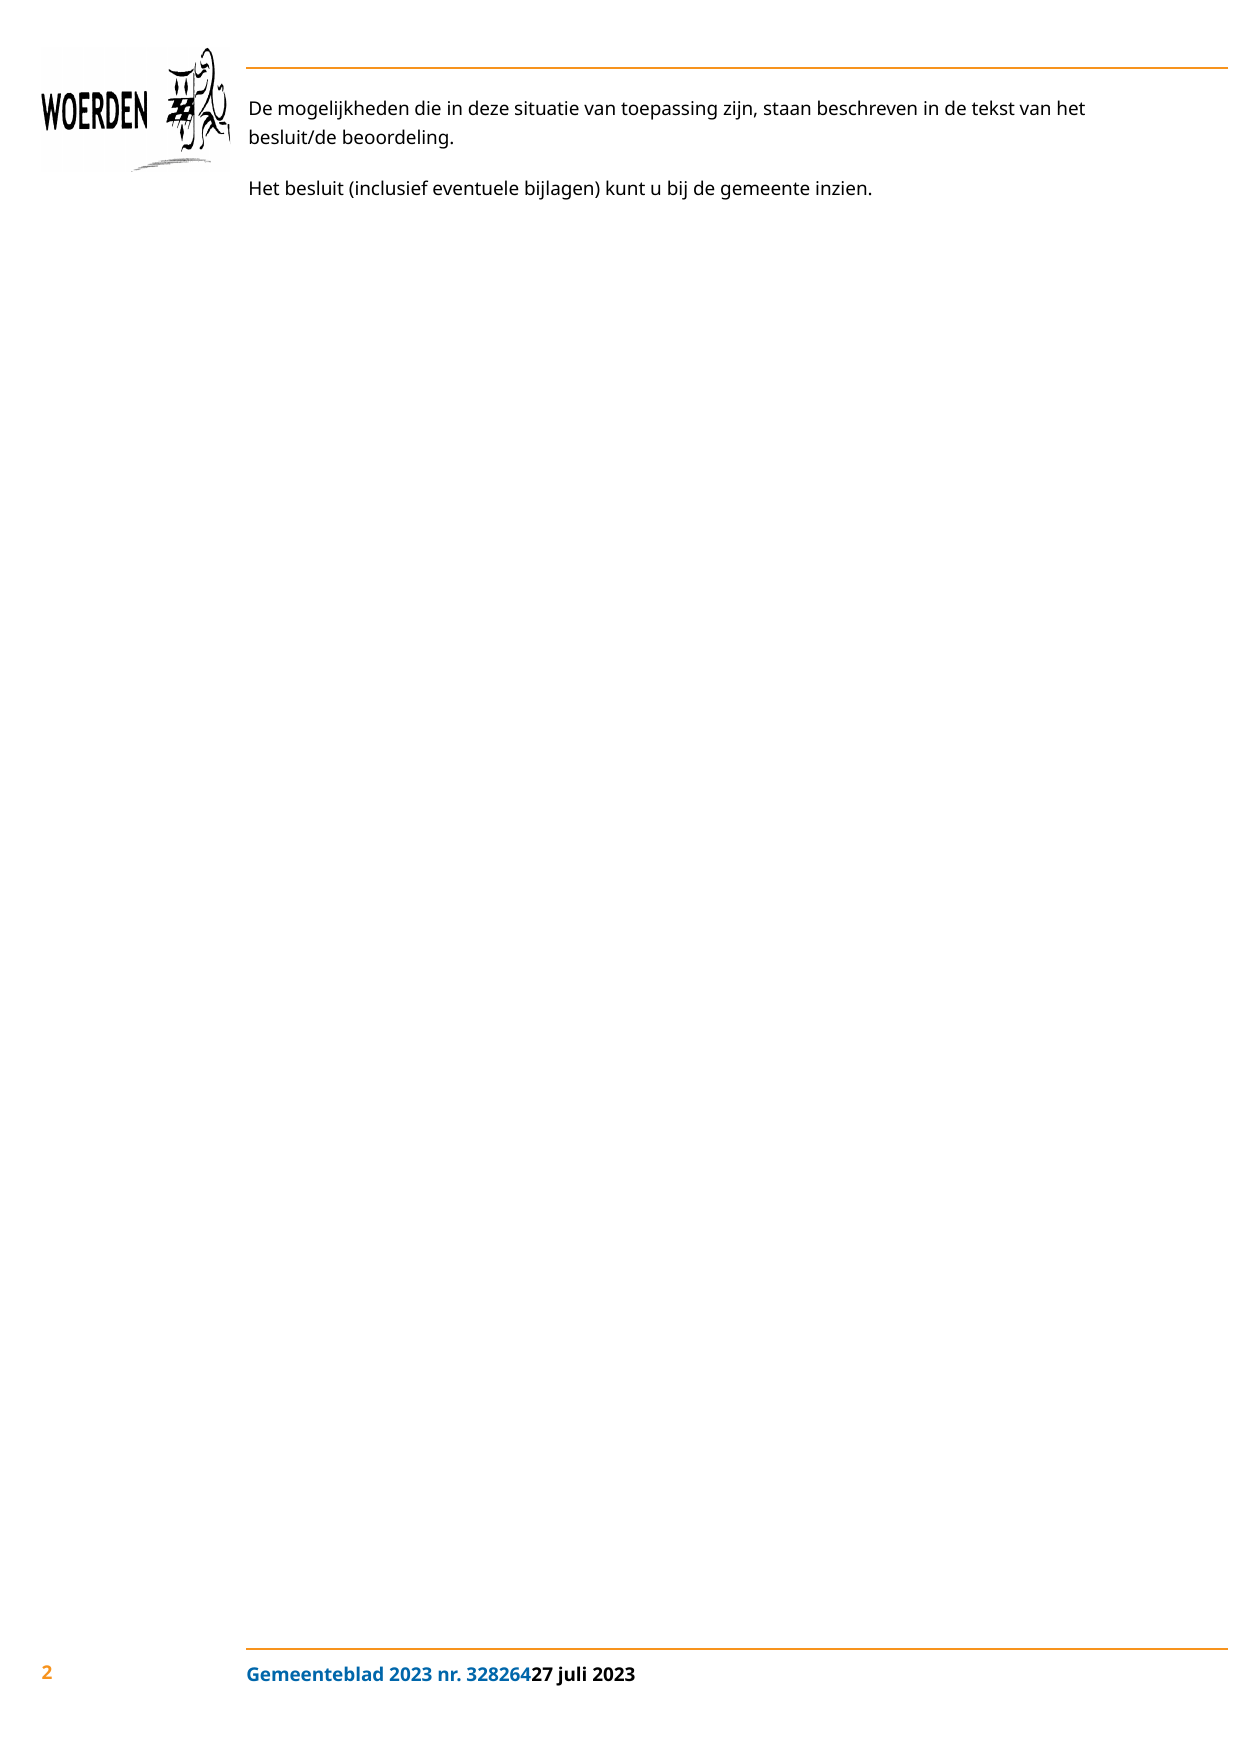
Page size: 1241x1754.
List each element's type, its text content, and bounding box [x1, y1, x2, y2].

text Het besluit (inclusief eventuele bijlagen) kunt u bij de gemeente inzien. [248, 175, 1152, 201]
text De mogelijkheden die in deze situatie van toepassing zijn, staan beschreven in de tekst van het besluit/de beoordeling. [248, 95, 1152, 150]
picture [41, 47, 231, 172]
